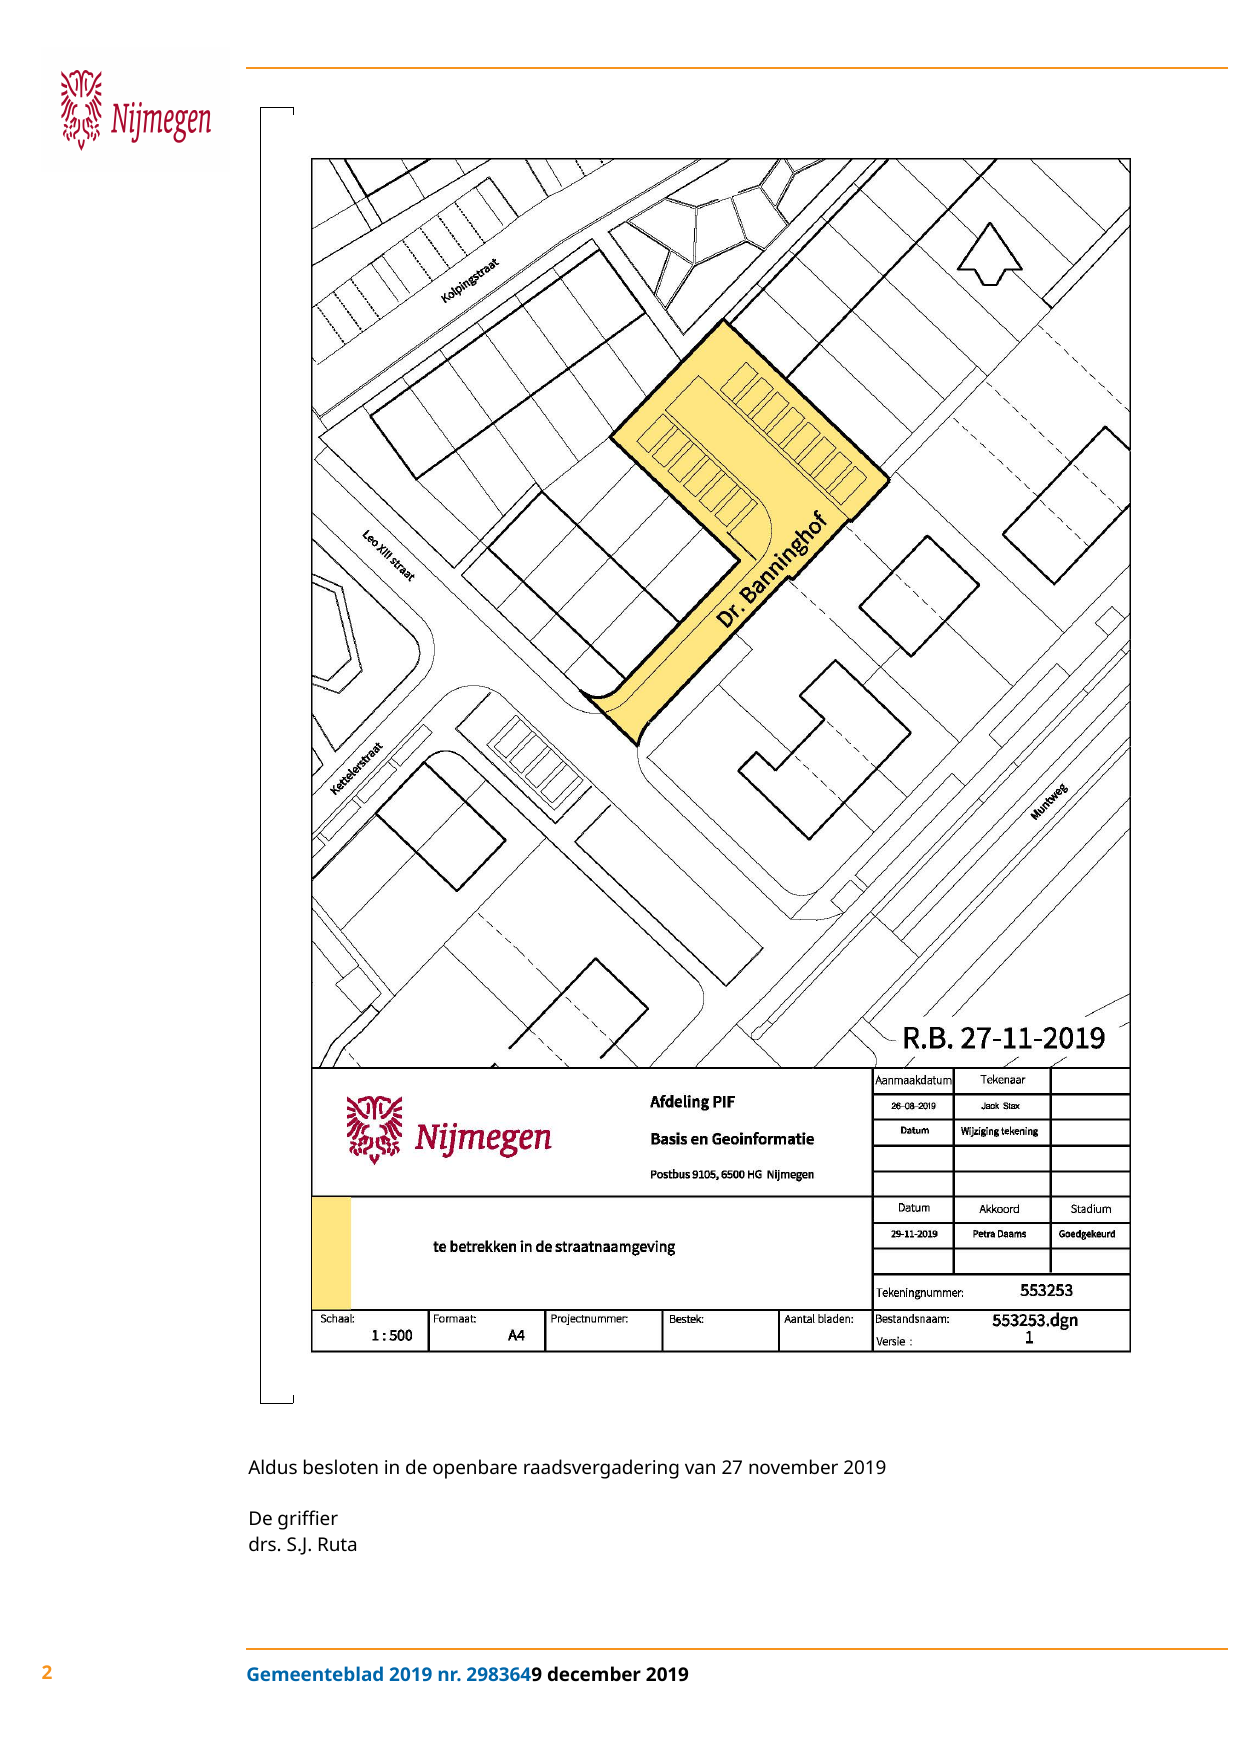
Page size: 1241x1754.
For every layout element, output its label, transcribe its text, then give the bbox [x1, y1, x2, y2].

picture [41, 47, 231, 172]
text drs. S.J. Ruta [248, 1531, 1152, 1557]
picture [268, 115, 1173, 1395]
text De griffier [248, 1506, 1152, 1531]
text Aldus besloten in de openbare raadsvergadering van 27 november 2019 [248, 1454, 1152, 1480]
